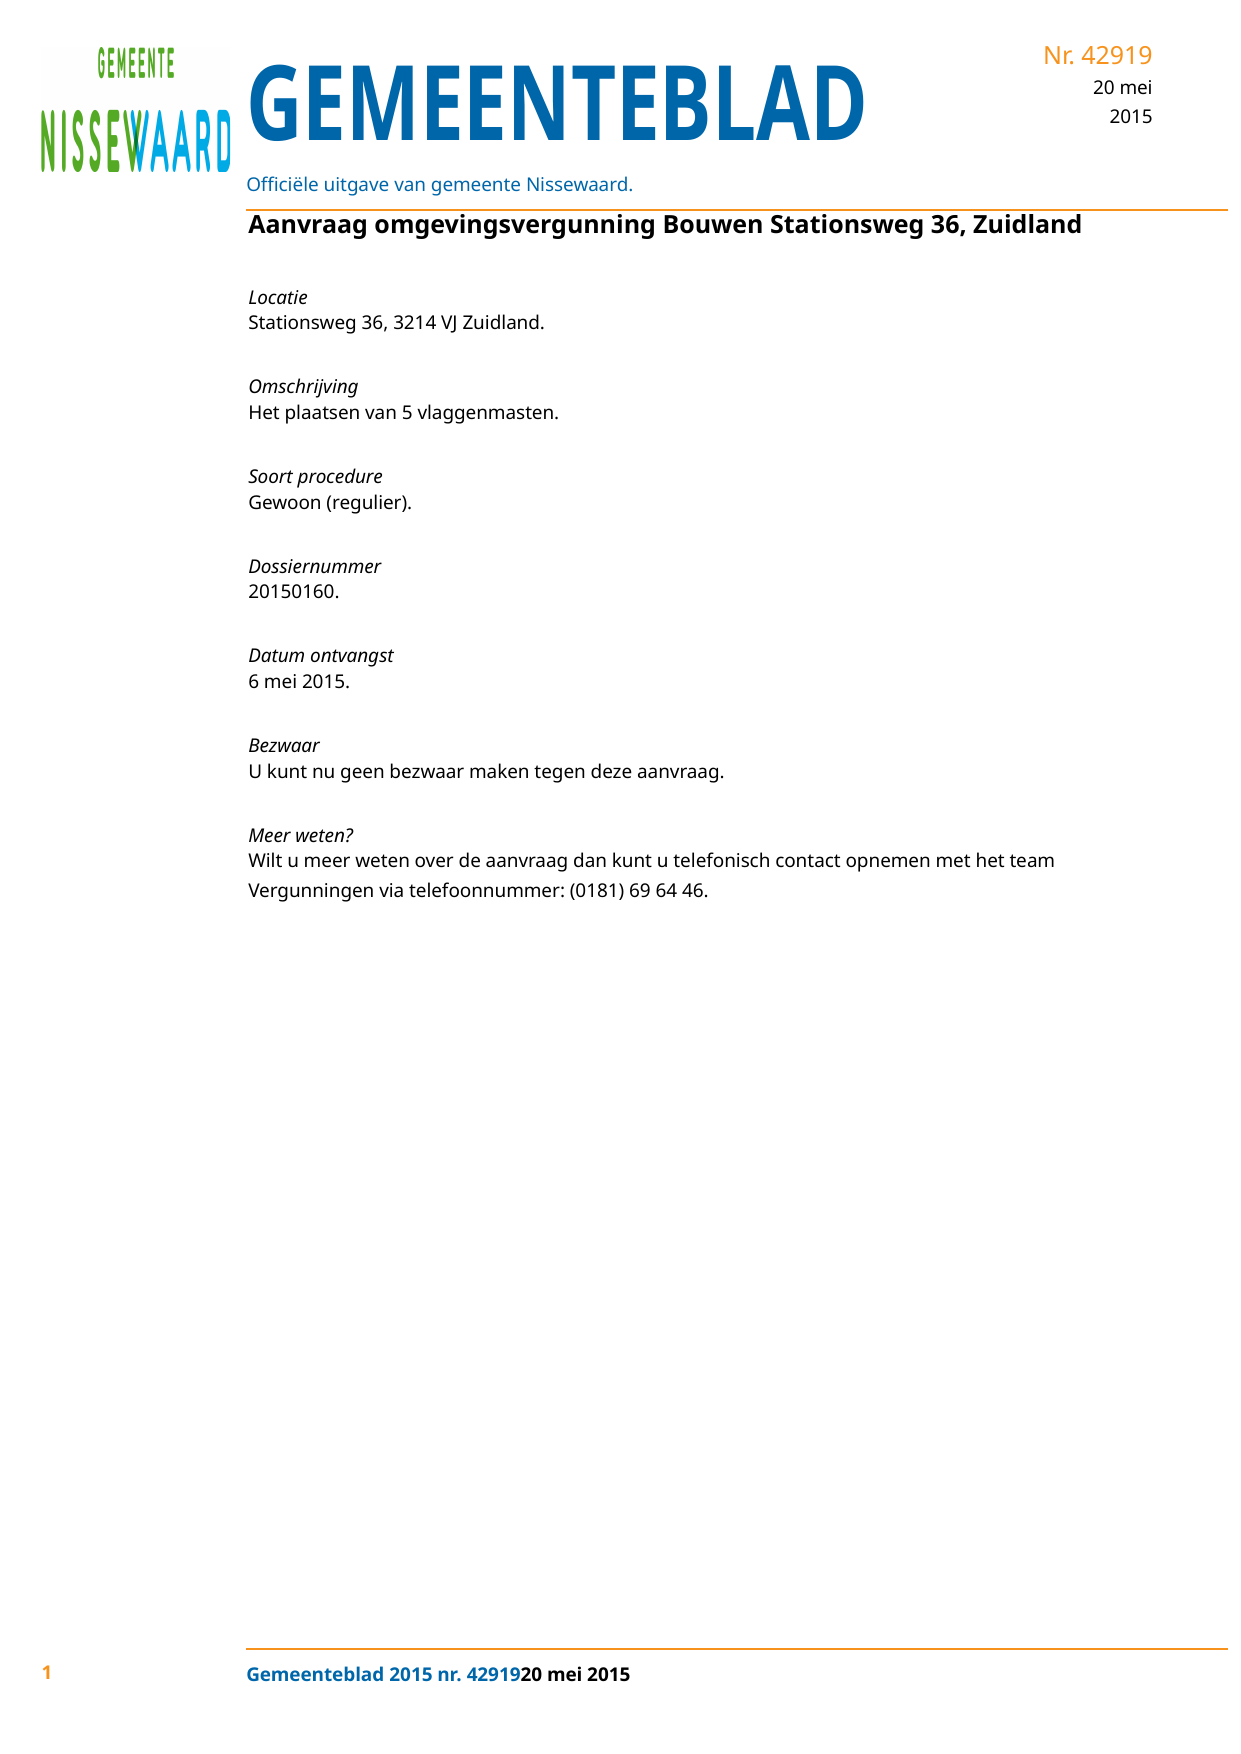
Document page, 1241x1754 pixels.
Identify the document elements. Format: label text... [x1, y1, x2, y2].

picture [41, 47, 231, 172]
picture [176, 157, 187, 172]
text Locatie [248, 284, 1152, 309]
text Datum ontvangst [248, 643, 1152, 668]
text Stationsweg 36, 3214 VJ Zuidland. [248, 309, 1152, 335]
text 20150160. [248, 579, 1152, 604]
text 6 mei 2015. [248, 668, 1152, 694]
picture [200, 151, 206, 172]
picture [154, 157, 165, 172]
text Soort procedure [248, 463, 1152, 489]
picture [222, 122, 227, 160]
text Dossiernummer [248, 553, 1152, 579]
text Bezwaar [248, 732, 1152, 758]
picture [201, 122, 206, 138]
text Omschrijving [248, 373, 1152, 399]
text Meer weten? [248, 822, 1152, 848]
text Wilt u meer weten over de aanvraag dan kunt u telefonisch contact opnemen met het team Vergunningen via telefoonnummer: (0181) 69 64 46. [248, 848, 1152, 903]
text Aanvraag omgevingsvergunning Bouwen Stationsweg 36, Zuidland [248, 211, 1152, 241]
text Gewoon (regulier). [248, 489, 1152, 515]
text Het plaatsen van 5 vlaggenmasten. [248, 399, 1152, 425]
text U kunt nu geen bezwaar maken tegen deze aanvraag. [248, 758, 1152, 784]
